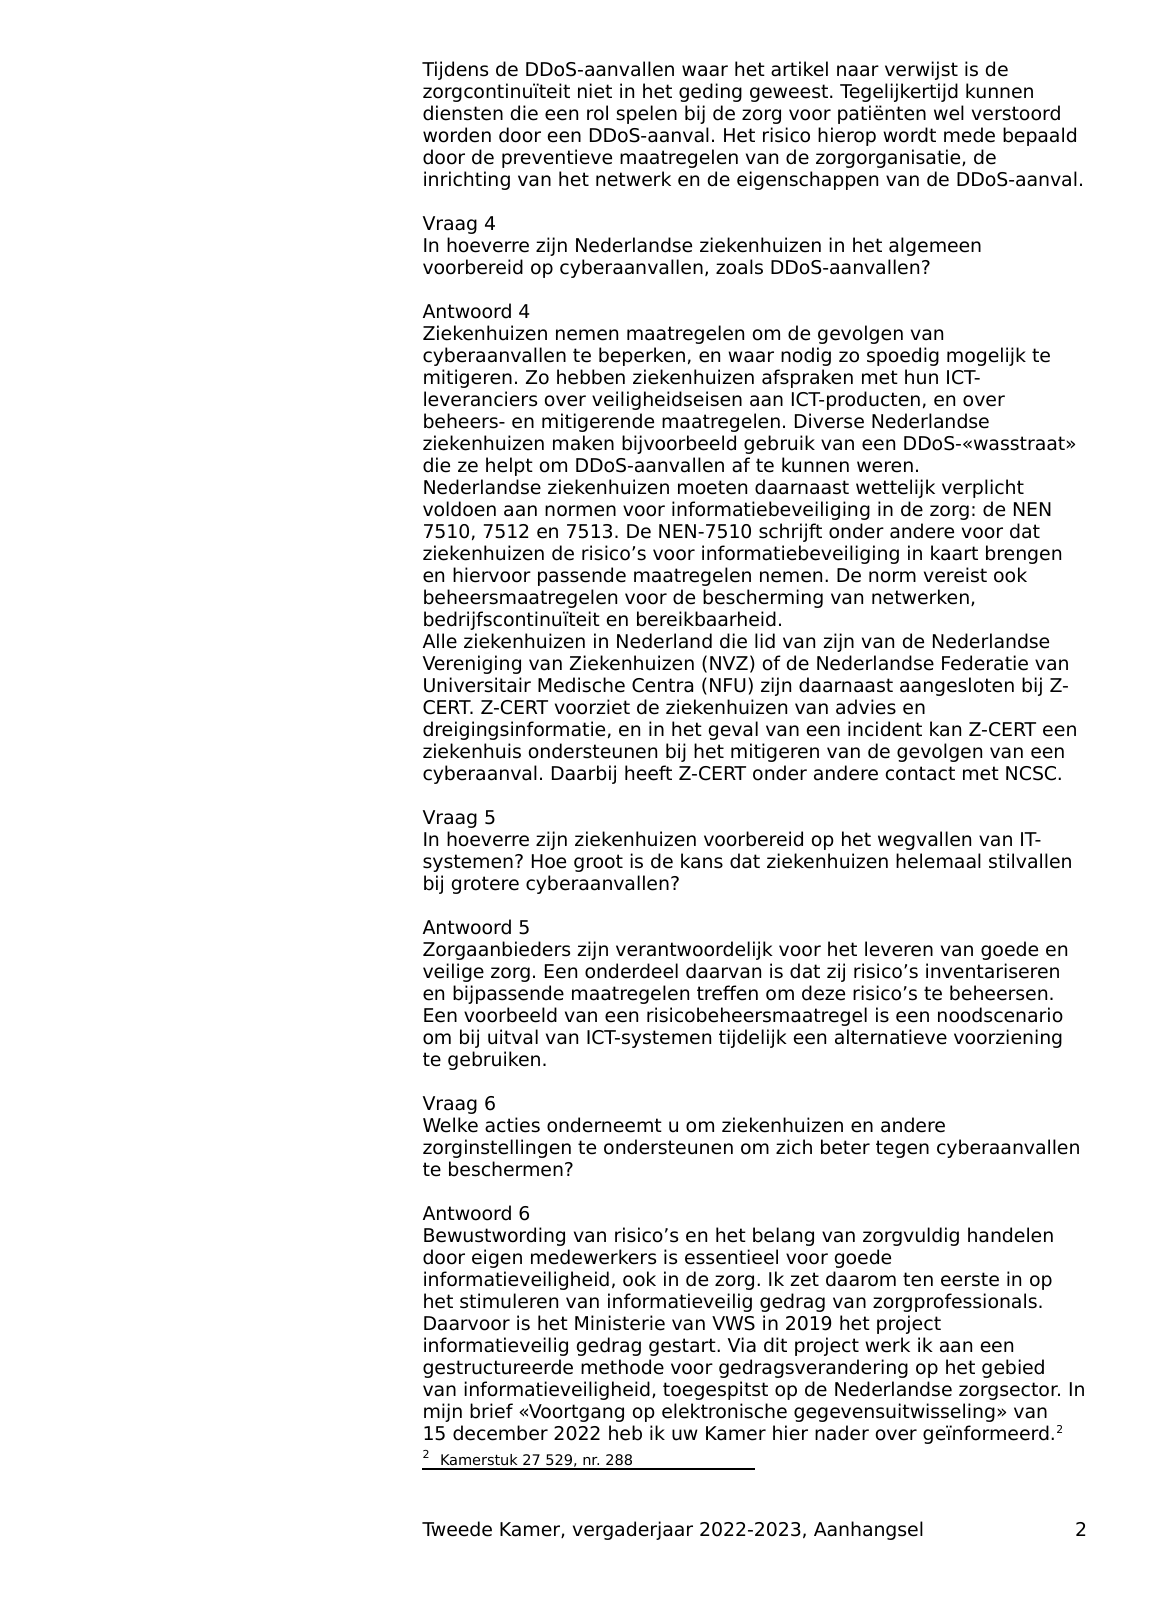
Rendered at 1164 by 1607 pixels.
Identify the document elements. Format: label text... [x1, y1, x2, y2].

text Alle ziekenhuizen in Nederland die lid van zijn van de Nederlandse Vereniging van Ziekenhuizen (NVZ) of de Nederlandse Federatie van Universitair Medische Centra (NFU) zijn daarnaast aangesloten bij Z-CERT. Z-CERT voorziet de ziekenhuizen van advies en dreigingsinformatie, en in het geval van een incident kan Z-CERT een ziekenhuis ondersteunen bij het mitigeren van de gevolgen van een cyberaanval. Daarbij heeft Z-CERT onder andere contact met NCSC. [422, 631, 1087, 785]
text Zorgaanbieders zijn verantwoordelijk voor het leveren van goede en veilige zorg. Een onderdeel daarvan is dat zij risico’s inventariseren en bijpassende maatregelen treffen om deze risico’s te beheersen. Een voorbeeld van een risicobeheersmaatregel is een noodscenario om bij uitval van ICT-systemen tijdelijk een alternatieve voorziening te gebruiken. [422, 939, 1087, 1071]
text Vraag 6 [422, 1093, 1087, 1115]
text Welke acties onderneemt u om ziekenhuizen en andere zorginstellingen te ondersteunen om zich beter tegen cyberaanvallen te beschermen? [422, 1115, 1087, 1181]
text Ziekenhuizen nemen maatregelen om de gevolgen van cyberaanvallen te beperken, en waar nodig zo spoedig mogelijk te mitigeren. Zo hebben ziekenhuizen afspraken met hun ICT-leveranciers over veiligheidseisen aan ICT-producten, en over beheers- en mitigerende maatregelen. Diverse Nederlandse ziekenhuizen maken bijvoorbeeld gebruik van een DDoS-«wasstraat» die ze helpt om DDoS-aanvallen af te kunnen weren. [422, 323, 1087, 477]
text Nederlandse ziekenhuizen moeten daarnaast wettelijk verplicht voldoen aan normen voor informatiebeveiliging in de zorg: de NEN 7510, 7512 en 7513. De NEN-7510 schrijft onder andere voor dat ziekenhuizen de risico’s voor informatiebeveiliging in kaart brengen en hiervoor passende maatregelen nemen. De norm vereist ook beheersmaatregelen voor de bescherming van netwerken, bedrijfscontinuïteit en bereikbaarheid. [422, 477, 1087, 631]
text Kamerstuk 27 529, nr. 288 [422, 1448, 1087, 1470]
text In hoeverre zijn Nederlandse ziekenhuizen in het algemeen voorbereid op cyberaanvallen, zoals DDoS-aanvallen? [422, 235, 1087, 279]
text Antwoord 5 [422, 917, 1087, 939]
text Tijdens de DDoS-aanvallen waar het artikel naar verwijst is de zorgcontinuïteit niet in het geding geweest. Tegelijkertijd kunnen diensten die een rol spelen bij de zorg voor patiënten wel verstoord worden door een DDoS-aanval. Het risico hierop wordt mede bepaald door de preventieve maatregelen van de zorgorganisatie, de inrichting van het netwerk en de eigenschappen van de DDoS-aanval. [422, 59, 1087, 191]
text In hoeverre zijn ziekenhuizen voorbereid op het wegvallen van IT-systemen? Hoe groot is de kans dat ziekenhuizen helemaal stilvallen bij grotere cyberaanvallen? [422, 829, 1087, 895]
text Antwoord 6 [422, 1203, 1087, 1225]
text Bewustwording van risico’s en het belang van zorgvuldig handelen door eigen medewerkers is essentieel voor goede informatieveiligheid, ook in de zorg. Ik zet daarom ten eerste in op het stimuleren van informatieveilig gedrag van zorgprofessionals. Daarvoor is het Ministerie van VWS in 2019 het project informatieveilig gedrag gestart. Via dit project werk ik aan een gestructureerde methode voor gedragsverandering op het gebied van informatieveiligheid, toegespitst op de Nederlandse zorgsector. In mijn brief «Voortgang op elektronische gegevensuitwisseling» van 15 december 2022 heb ik uw Kamer hier nader over geïnformeerd. [422, 1225, 1087, 1445]
text Antwoord 4 [422, 301, 1087, 323]
text Vraag 4 [422, 213, 1087, 235]
text Vraag 5 [422, 807, 1087, 829]
